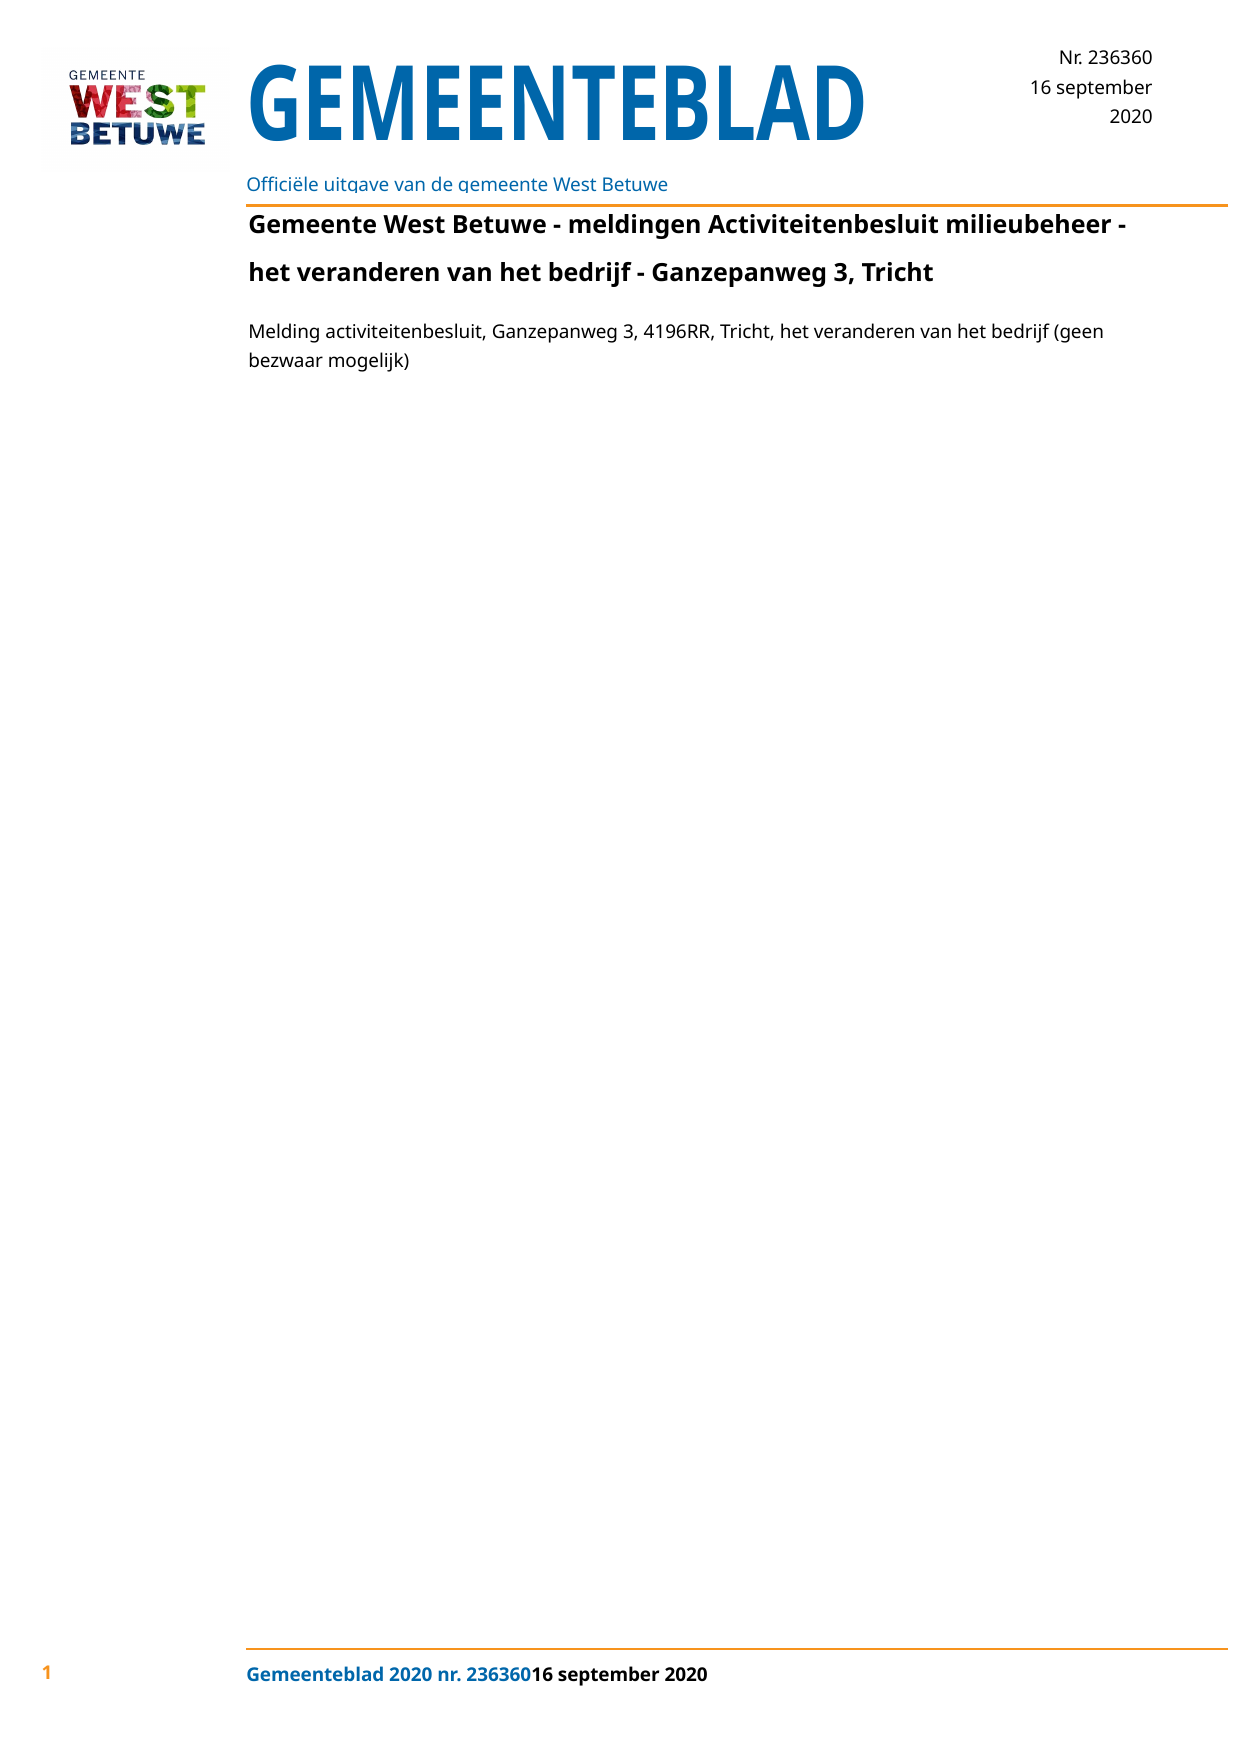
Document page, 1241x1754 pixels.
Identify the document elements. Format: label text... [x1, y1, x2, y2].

text Gemeente West Betuwe - meldingen Activiteitenbesluit milieubeheer - het veranderen van het bedrijf - Ganzepanweg 3, Tricht [248, 207, 1152, 288]
picture [41, 47, 231, 172]
text Melding activiteitenbesluit, Ganzepanweg 3, 4196RR, Tricht, het veranderen van het bedrijf (geen bezwaar mogelijk) [248, 318, 1152, 373]
